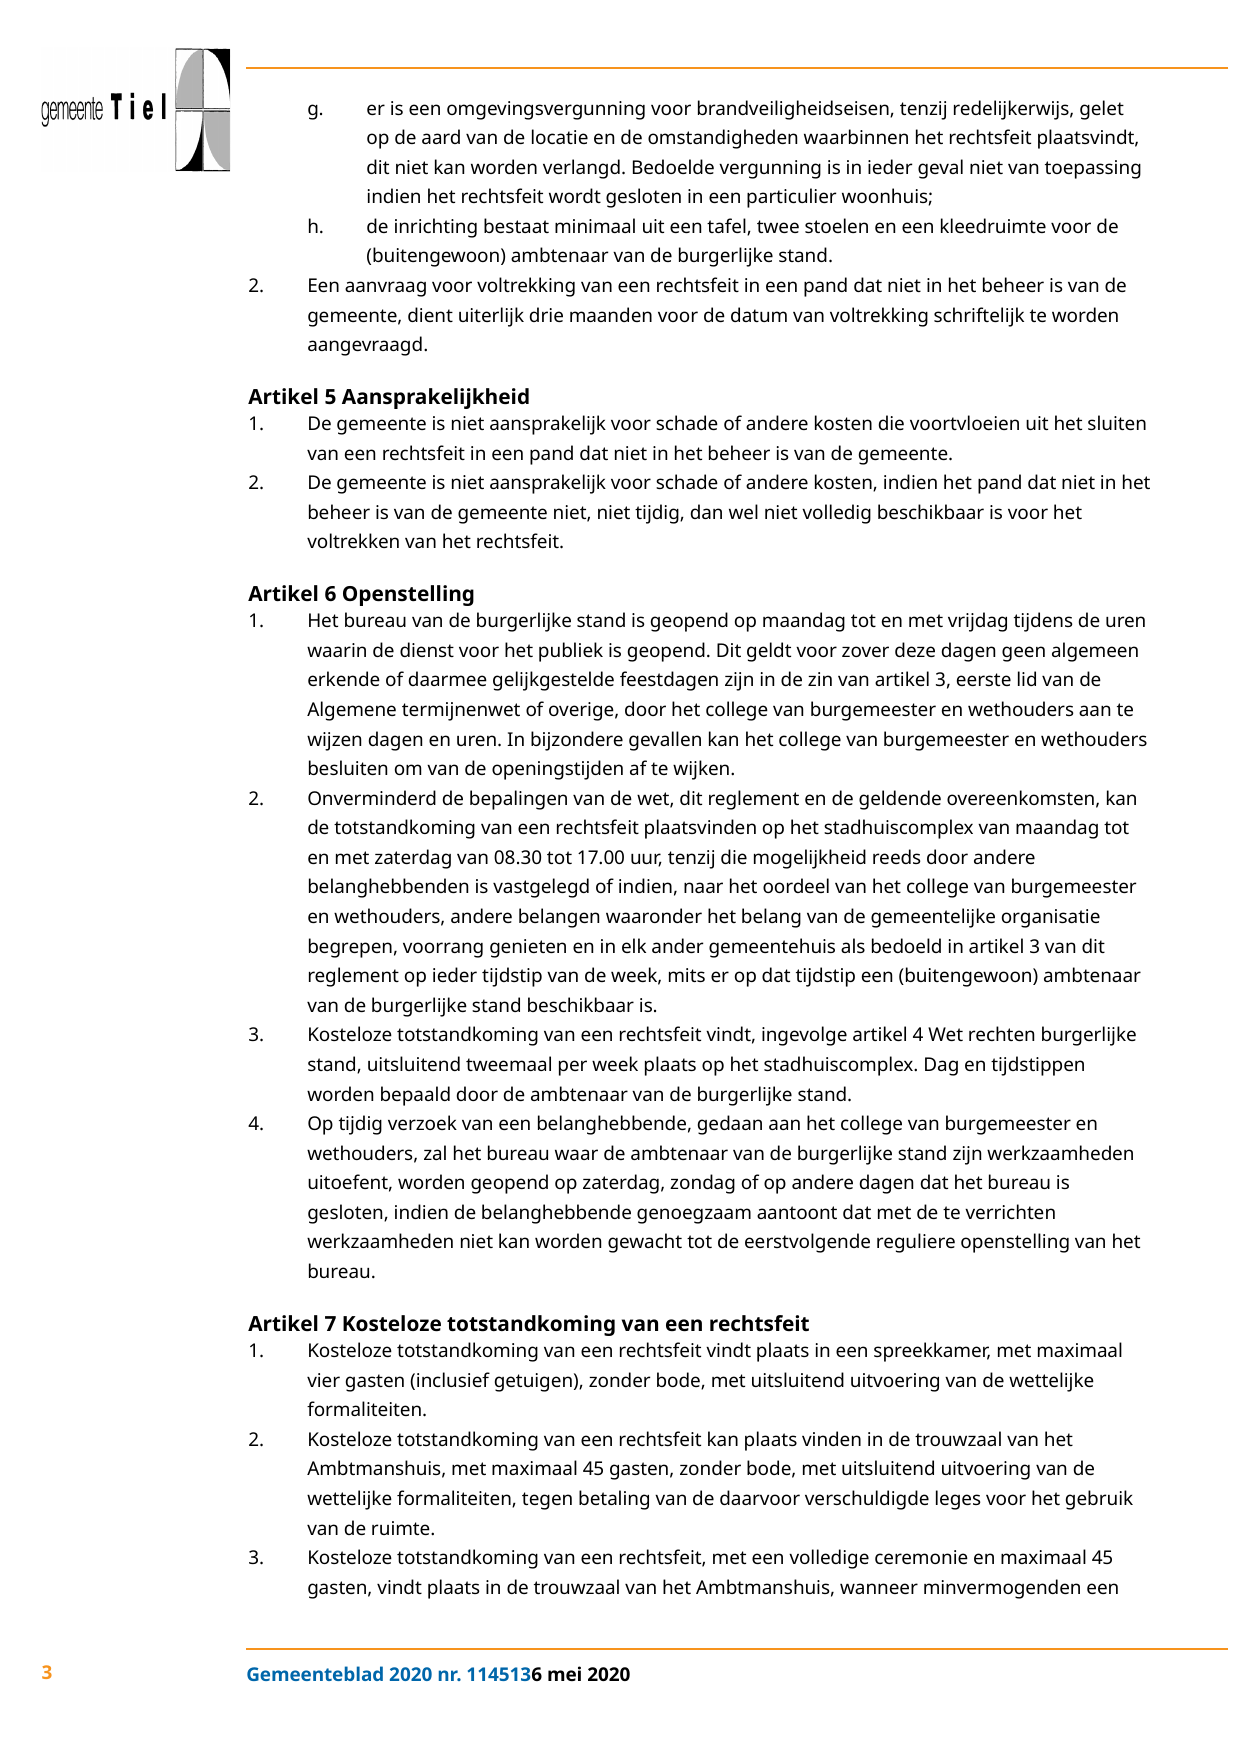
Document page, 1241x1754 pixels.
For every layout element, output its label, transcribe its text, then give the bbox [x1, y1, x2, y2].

list De gemeente is niet aansprakelijk voor schade of andere kosten die voortvloeien uit het sluiten van een rechtsfeit in een pand dat niet in het beheer is van de gemeente. [248, 410, 1152, 466]
list Kosteloze totstandkoming van een rechtsfeit kan plaats vinden in de trouwzaal van het Ambtmanshuis, met maximaal 45 gasten, zonder bode, met uitsluitend uitvoering van de wettelijke formaliteiten, tegen betaling van de daarvoor verschuldigde leges voor het gebruik van de ruimte. [248, 1426, 1152, 1540]
list Kosteloze totstandkoming van een rechtsfeit vindt plaats in een spreekkamer, met maximaal vier gasten (inclusief getuigen), zonder bode, met uitsluitend uitvoering van de wettelijke formaliteiten. [248, 1337, 1152, 1422]
list Kosteloze totstandkoming van een rechtsfeit, met een volledige ceremonie en maximaal 45 gasten, vindt plaats in de trouwzaal van het Ambtmanshuis, wanneer minvermogenden een [248, 1544, 1152, 1599]
text Artikel 7 Kosteloze totstandkoming van een rechtsfeit [248, 1309, 1152, 1337]
list De gemeente is niet aansprakelijk voor schade of andere kosten, indien het pand dat niet in het beheer is van de gemeente niet, niet tijdig, dan wel niet volledig beschikbaar is voor het voltrekken van het rechtsfeit. [248, 469, 1152, 554]
list Onverminderd de bepalingen van de wet, dit reglement en de geldende overeenkomsten, kan de totstandkoming van een rechtsfeit plaatsvinden op het stadhuiscomplex van maandag tot en met zaterdag van 08.30 tot 17.00 uur, tenzij die mogelijkheid reeds door andere belanghebbenden is vastgelegd of indien, naar het oordeel van het college van burgemeester en wethouders, andere belangen waaronder het belang van de gemeentelijke organisatie begrepen, voorrang genieten en in elk ander gemeentehuis als bedoeld in artikel 3 van dit reglement op ieder tijdstip van de week, mits er op dat tijdstip een (buitengewoon) ambtenaar van de burgerlijke stand beschikbaar is. [248, 785, 1152, 1018]
list de inrichting bestaat minimaal uit een tafel, twee stoelen en een kleedruimte voor de (buitengewoon) ambtenaar van de burgerlijke stand. [307, 213, 1152, 268]
picture [41, 47, 231, 172]
text Artikel 5 Aansprakelijkheid [248, 382, 1152, 410]
list Kosteloze totstandkoming van een rechtsfeit vindt, ingevolge artikel 4 Wet rechten burgerlijke stand, uitsluitend tweemaal per week plaats op het stadhuiscomplex. Dag en tijdstippen worden bepaald door de ambtenaar van de burgerlijke stand. [248, 1022, 1152, 1107]
list Een aanvraag voor voltrekking van een rechtsfeit in een pand dat niet in het beheer is van de gemeente, dient uiterlijk drie maanden voor de datum van voltrekking schriftelijk te worden aangevraagd. [248, 272, 1152, 357]
list Het bureau van de burgerlijke stand is geopend op maandag tot en met vrijdag tijdens de uren waarin de dienst voor het publiek is geopend. Dit geldt voor zover deze dagen geen algemeen erkende of daarmee gelijkgestelde feestdagen zijn in de zin van artikel 3, eerste lid van de Algemene termijnenwet of overige, door het college van burgemeester en wethouders aan te wijzen dagen en uren. In bijzondere gevallen kan het college van burgemeester en wethouders besluiten om van de openingstijden af te wijken. [248, 607, 1152, 781]
list Op tijdig verzoek van een belanghebbende, gedaan aan het college van burgemeester en wethouders, zal het bureau waar de ambtenaar van de burgerlijke stand zijn werkzaamheden uitoefent, worden geopend op zaterdag, zondag of op andere dagen dat het bureau is gesloten, indien de belanghebbende genoegzaam aantoont dat met de te verrichten werkzaamheden niet kan worden gewacht tot de eerstvolgende reguliere openstelling van het bureau. [248, 1110, 1152, 1284]
list er is een omgevingsvergunning voor brandveiligheidseisen, tenzij redelijkerwijs, gelet op de aard van de locatie en de omstandigheden waarbinnen het rechtsfeit plaatsvindt, dit niet kan worden verlangd. Bedoelde vergunning is in ieder geval niet van toepassing indien het rechtsfeit wordt gesloten in een particulier woonhuis; [307, 95, 1152, 209]
text Artikel 6 Openstelling [248, 579, 1152, 607]
